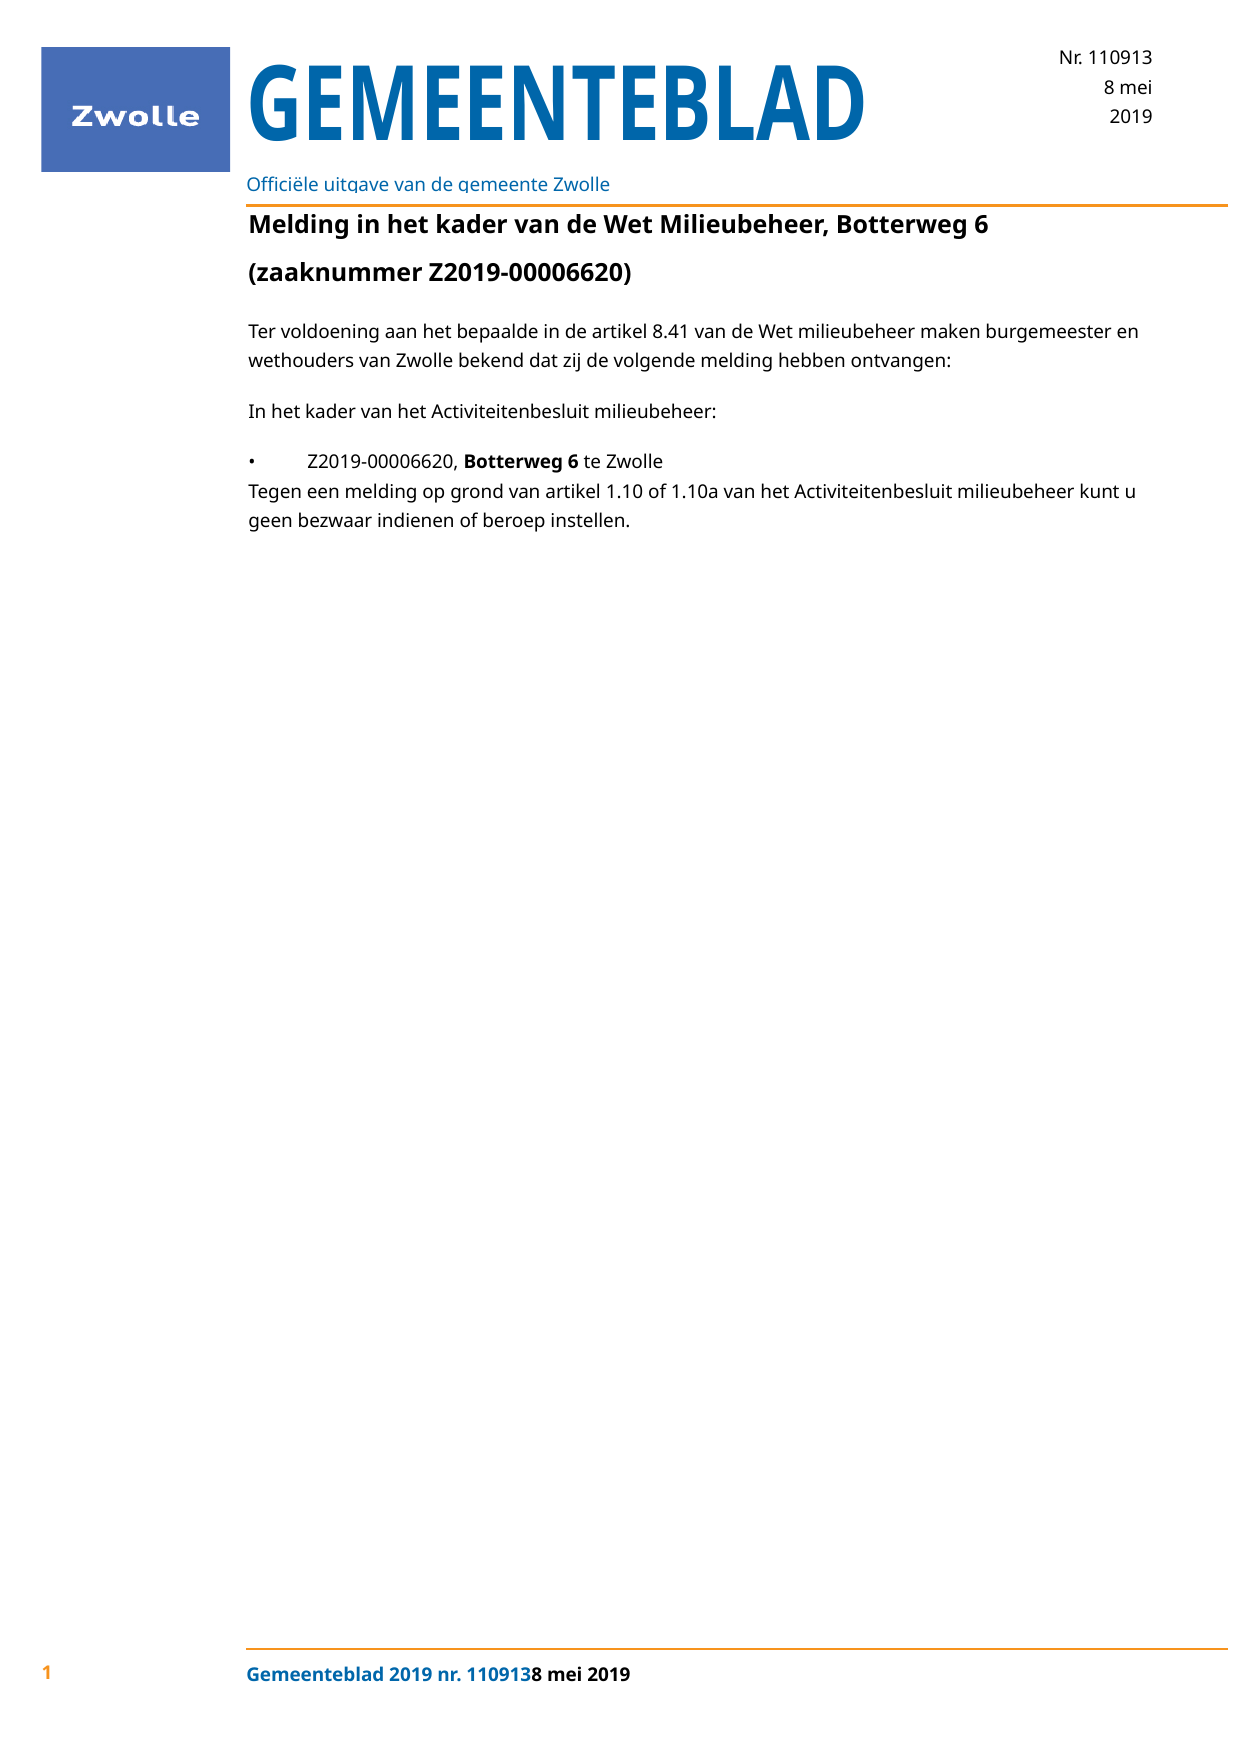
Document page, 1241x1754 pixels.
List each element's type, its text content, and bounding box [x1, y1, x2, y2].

list Z2019-00006620, Botterweg 6 te Zwolle [248, 448, 1152, 474]
text Tegen een melding op grond van artikel 1.10 of 1.10a van het Activiteitenbesluit milieubeheer kunt u geen bezwaar indienen of beroep instellen. [248, 478, 1152, 533]
text In het kader van het Activiteitenbesluit milieubeheer: [248, 398, 1152, 424]
picture [41, 47, 231, 172]
text Ter voldoening aan het bepaalde in de artikel 8.41 van de Wet milieubeheer maken burgemeester en wethouders van Zwolle bekend dat zij de volgende melding hebben ontvangen: [248, 318, 1152, 373]
text Melding in het kader van de Wet Milieubeheer, Botterweg 6 (zaaknummer Z2019-00006620) [248, 207, 1152, 288]
